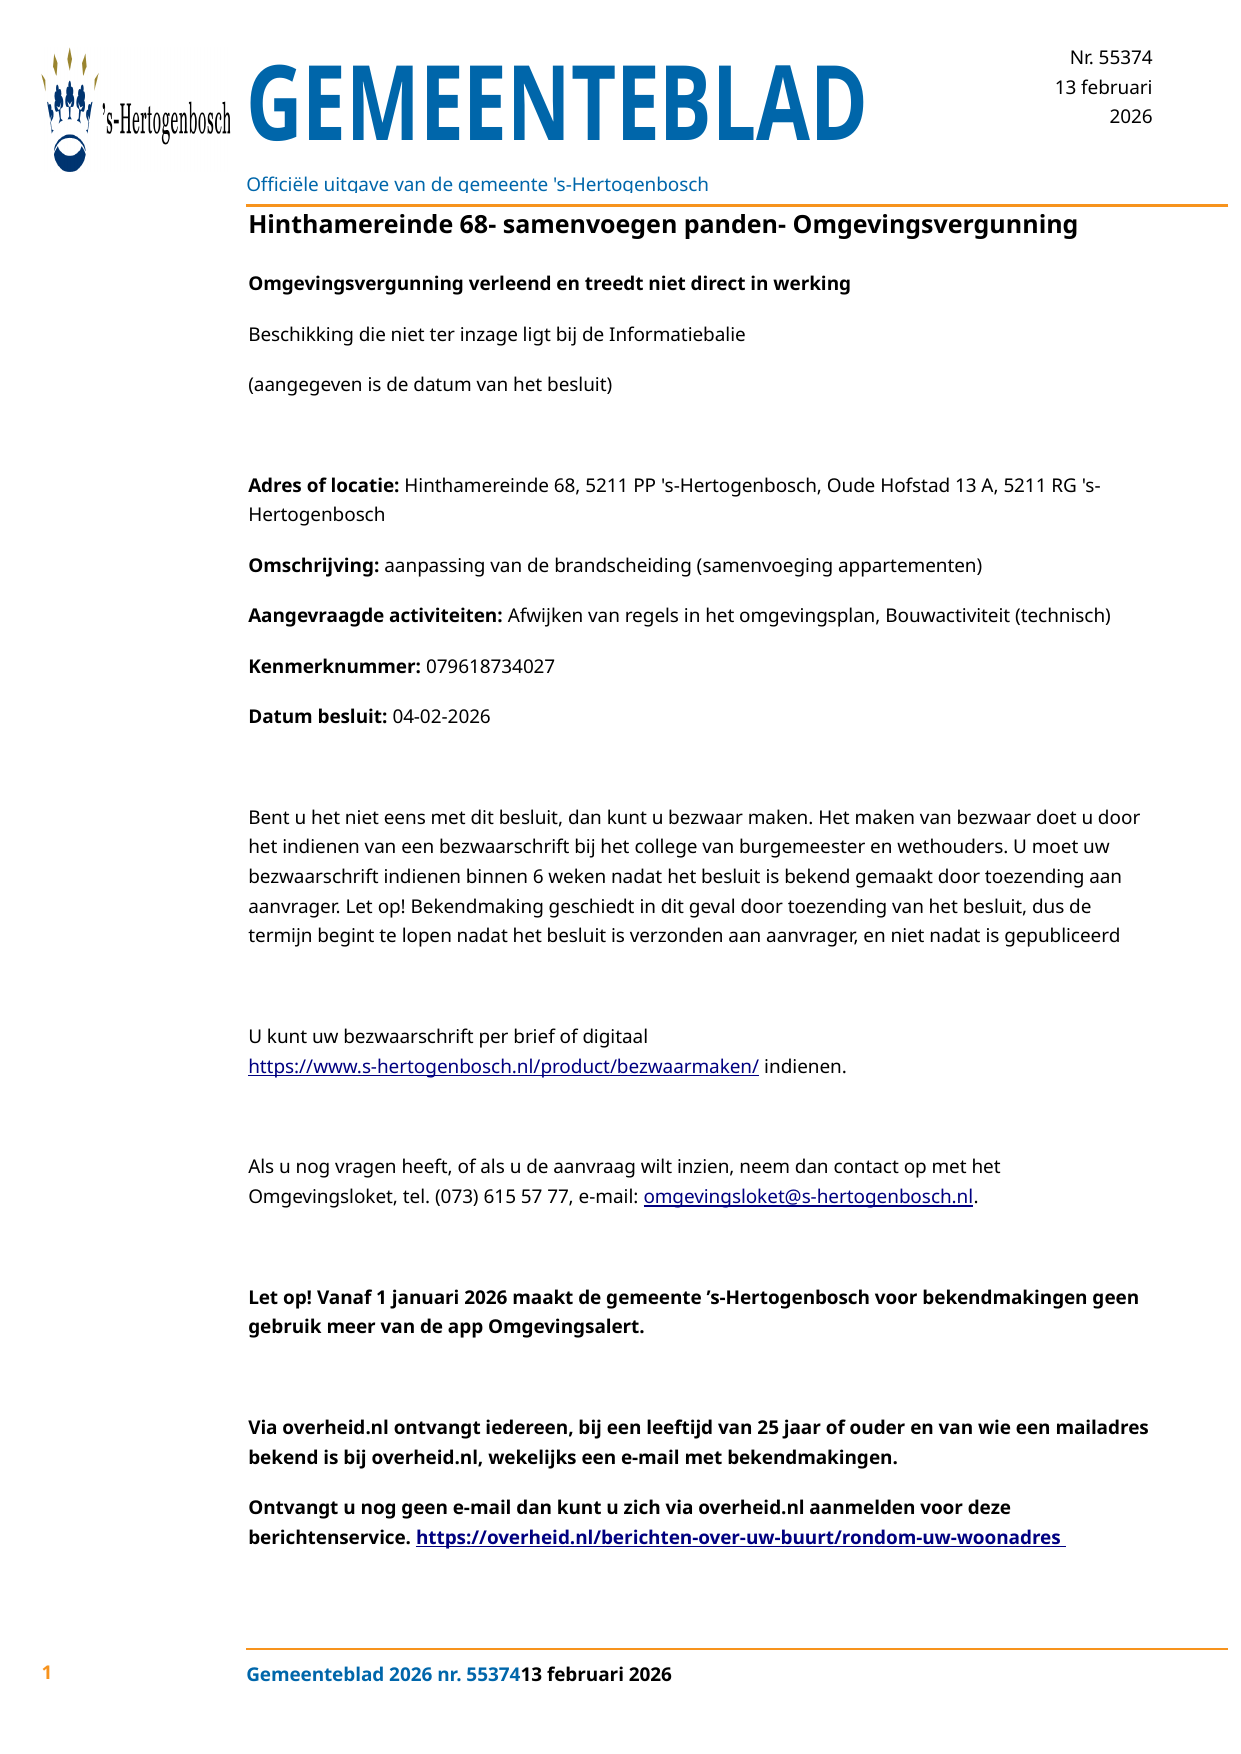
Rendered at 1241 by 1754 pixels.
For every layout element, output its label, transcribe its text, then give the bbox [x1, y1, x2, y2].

picture [41, 47, 231, 172]
text Datum besluit: 04-02-2026 [248, 703, 1152, 729]
text Omgevingsvergunning verleend en treedt niet direct in werking [248, 270, 1152, 296]
text Als u nog vragen heeft, of als u de aanvraag wilt inzien, neem dan contact op met het Omgevingsloket, tel. (073) 615 57 77, e-mail: omgevingsloket@s-hertogenbosch.nl. [248, 1154, 1152, 1209]
text Kenmerknummer: 079618734027 [248, 653, 1152, 678]
text Ontvangt u nog geen e-mail dan kunt u zich via overheid.nl aanmelden voor deze berichtenservice. https://overheid.nl/berichten-over-uw-buurt/rondom-uw-woonadres [248, 1494, 1152, 1550]
text Bent u het niet eens met dit besluit, dan kunt u bezwaar maken. Het maken van bezwaar doet u door het indienen van een bezwaarschrift bij het college van burgemeester en wethouders. U moet uw bezwaarschrift indienen binnen 6 weken nadat het besluit is bekend gemaakt door toezending aan aanvrager. Let op! Bekendmaking geschiedt in dit geval door toezending van het besluit, dus de termijn begint te lopen nadat het besluit is verzonden aan aanvrager, en niet nadat is gepubliceerd [248, 804, 1152, 948]
text Beschikking die niet ter inzage ligt bij de Informatiebalie [248, 321, 1152, 346]
text Aangevraagde activiteiten: Afwijken van regels in het omgevingsplan, Bouwactiviteit (technisch) [248, 602, 1152, 628]
text Via overheid.nl ontvangt iedereen, bij een leeftijd van 25 jaar of ouder en van wie een mailadres bekend is bij overheid.nl, wekelijks een e-mail met bekendmakingen. [248, 1414, 1152, 1470]
text Omschrijving: aanpassing van de brandscheiding (samenvoeging appartementen) [248, 552, 1152, 578]
text U kunt uw bezwaarschrift per brief of digitaal https://www.s-hertogenbosch.nl/product/bezwaarmaken/ indienen. [248, 1023, 1152, 1078]
text Let op! Vanaf 1 januari 2026 maakt de gemeente ’s-Hertogenbosch voor bekendmakingen geen gebruik meer van de app Omgevingsalert. [248, 1284, 1152, 1339]
text Hinthamereinde 68- samenvoegen panden- Omgevingsvergunning [248, 207, 1152, 241]
text (aangegeven is de datum van het besluit) [248, 371, 1152, 397]
text Adres of locatie: Hinthamereinde 68, 5211 PP 's-Hertogenbosch, Oude Hofstad 13 A, 5211 RG 's-Hertogenbosch [248, 472, 1152, 527]
